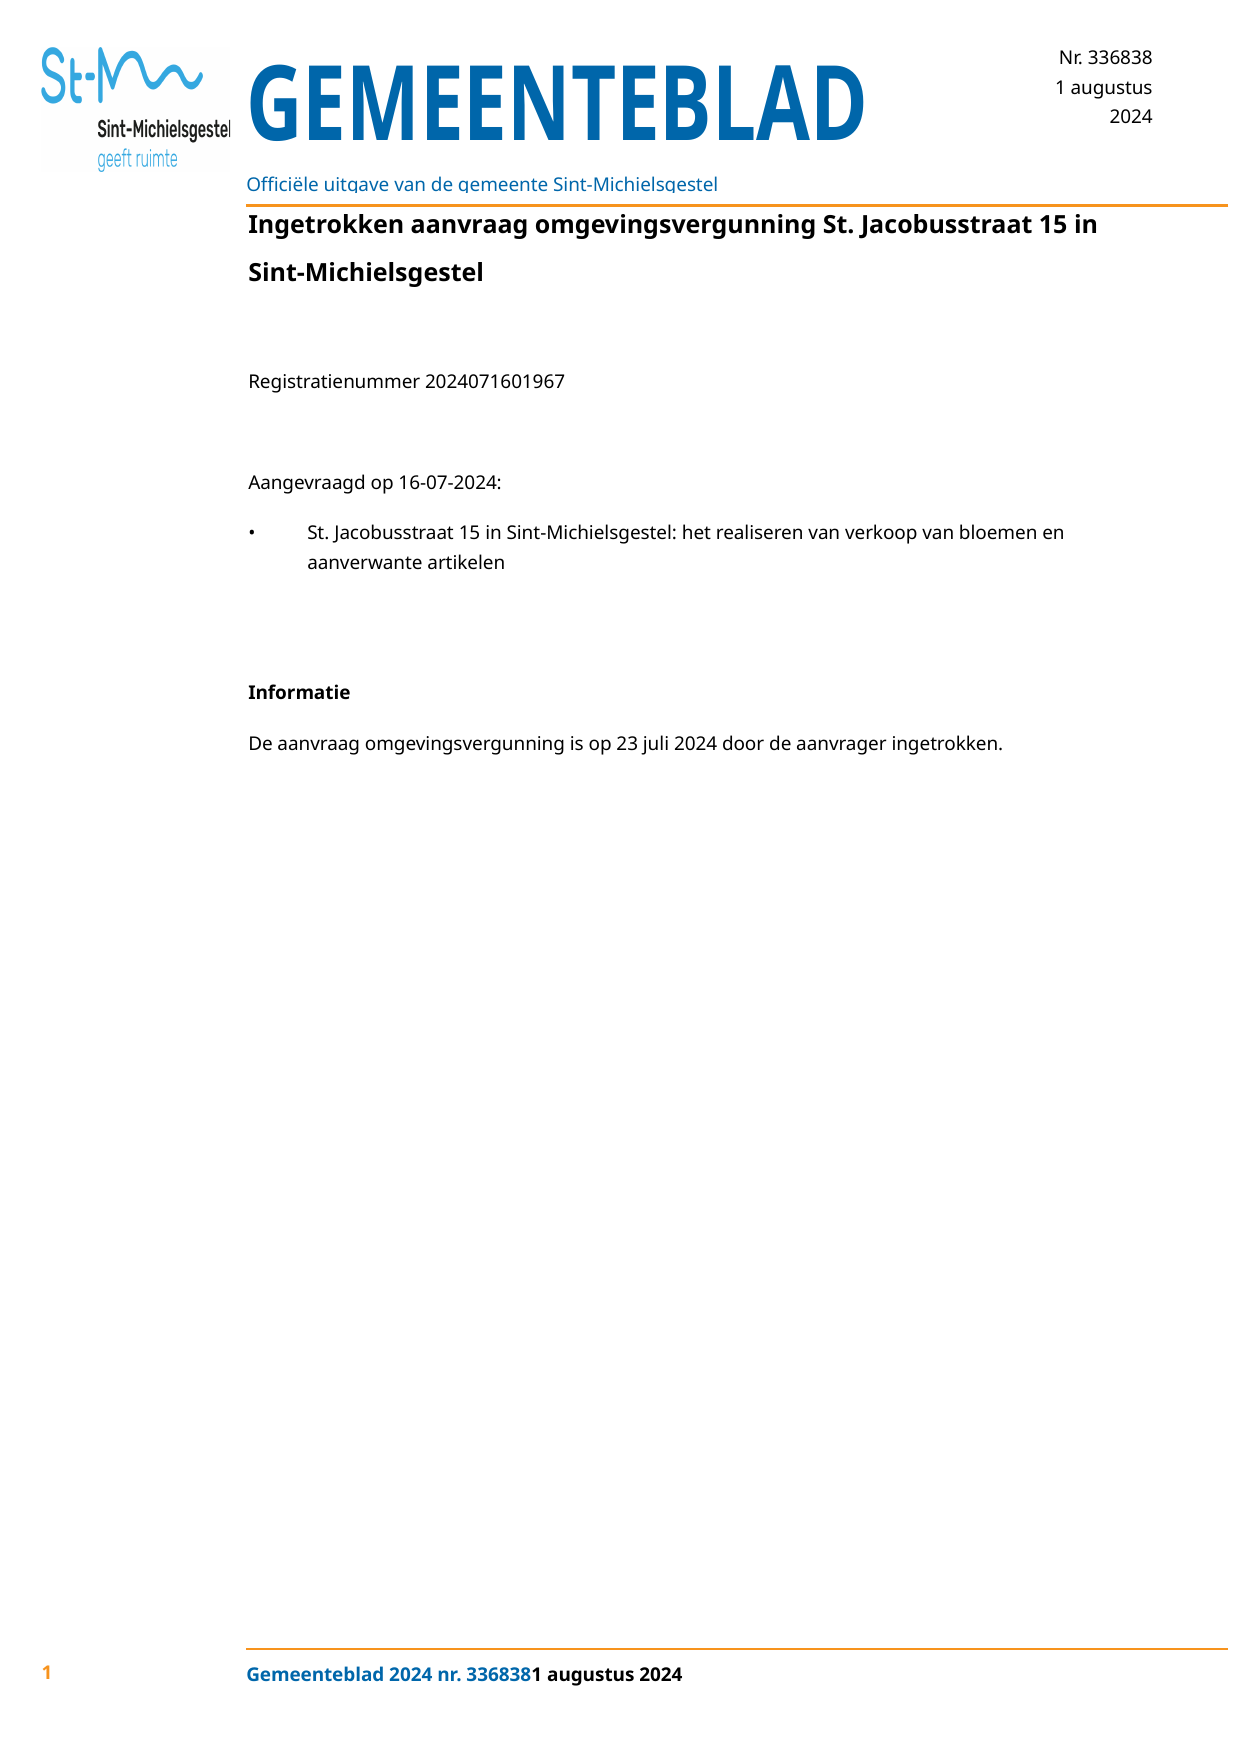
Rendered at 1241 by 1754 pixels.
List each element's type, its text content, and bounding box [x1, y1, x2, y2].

text Informatie [248, 679, 1152, 705]
text Ingetrokken aanvraag omgevingsvergunning St. Jacobusstraat 15 in Sint-Michielsgestel [248, 207, 1152, 288]
text Registratienummer 2024071601967 [248, 368, 1152, 394]
list St. Jacobusstraat 15 in Sint-Michielsgestel: het realiseren van verkoop van bloemen en aanverwante artikelen [248, 519, 1152, 575]
text Aangevraagd op 16-07-2024: [248, 469, 1152, 495]
text De aanvraag omgevingsvergunning is op 23 juli 2024 door de aanvrager ingetrokken. [248, 730, 1152, 756]
picture [41, 47, 231, 172]
